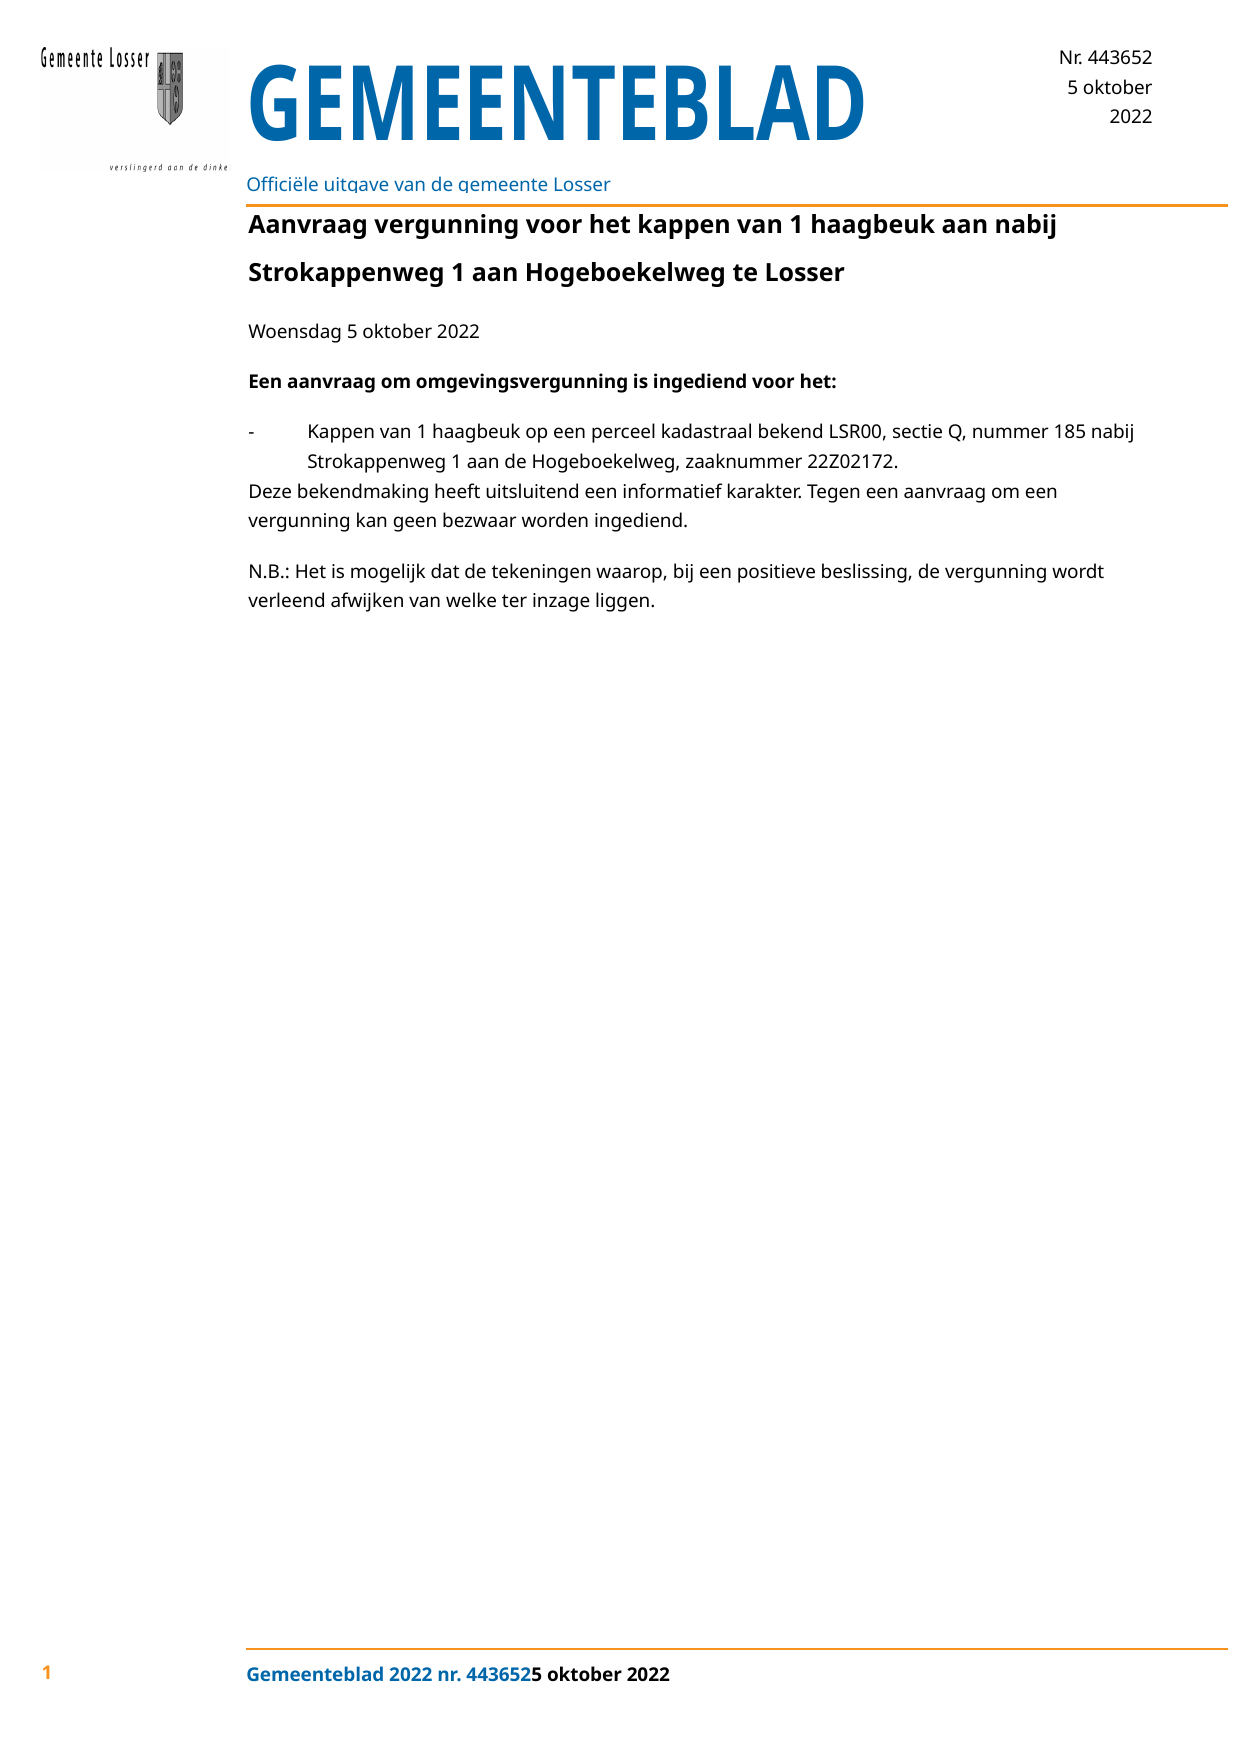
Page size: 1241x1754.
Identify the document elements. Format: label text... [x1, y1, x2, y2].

text N.B.: Het is mogelijk dat de tekeningen waarop, bij een positieve beslissing, de vergunning wordt verleend afwijken van welke ter inzage liggen. [248, 558, 1152, 613]
picture [41, 47, 231, 172]
text Aanvraag vergunning voor het kappen van 1 haagbeuk aan nabij Strokappenweg 1 aan Hogeboekelweg te Losser [248, 207, 1152, 288]
text Een aanvraag om omgevingsvergunning is ingediend voor het: [248, 368, 1152, 394]
list Kappen van 1 haagbeuk op een perceel kadastraal bekend LSR00, sectie Q, nummer 185 nabij Strokappenweg 1 aan de Hogeboekelweg, zaaknummer 22Z02172. [248, 419, 1152, 474]
text Woensdag 5 oktober 2022 [248, 318, 1152, 344]
text Deze bekendmaking heeft uitsluitend een informatief karakter. Tegen een aanvraag om een vergunning kan geen bezwaar worden ingediend. [248, 478, 1152, 533]
